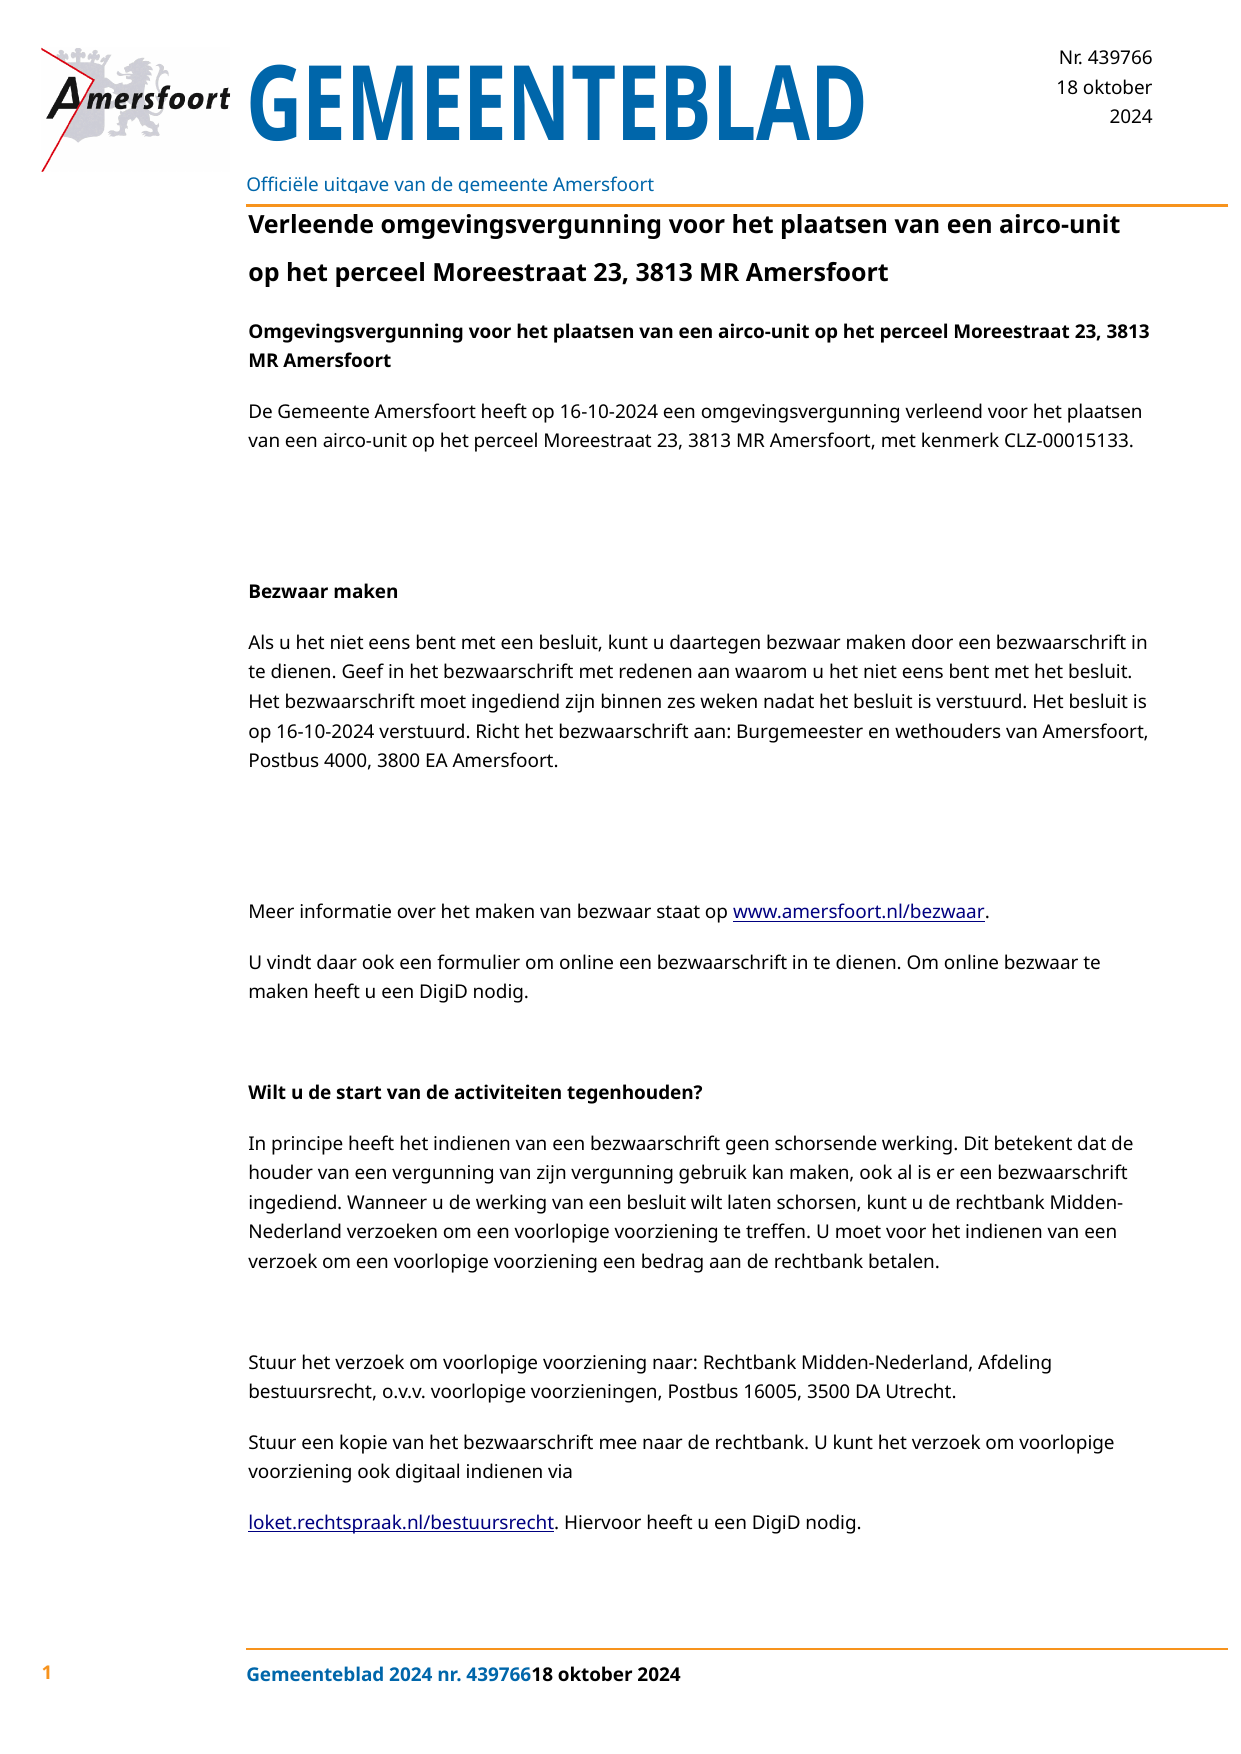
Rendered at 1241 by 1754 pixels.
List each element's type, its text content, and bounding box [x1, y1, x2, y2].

text U vindt daar ook een formulier om online een bezwaarschrift in te dienen. Om online bezwaar te maken heeft u een DigiD nodig. [248, 949, 1152, 1004]
text Als u het niet eens bent met een besluit, kunt u daartegen bezwaar maken door een bezwaarschrift in te dienen. Geef in het bezwaarschrift met redenen aan waarom u het niet eens bent met het besluit. Het bezwaarschrift moet ingediend zijn binnen zes weken nadat het besluit is verstuurd. Het besluit is op 16-10-2024 verstuurd. Richt het bezwaarschrift aan: Burgemeester en wethouders van Amersfoort, Postbus 4000, 3800 EA Amersfoort. [248, 629, 1152, 773]
text Wilt u de start van de activiteiten tegenhouden? [248, 1079, 1152, 1105]
text Bezwaar maken [248, 579, 1152, 604]
picture [41, 47, 231, 172]
text Meer informatie over het maken van bezwaar staat op www.amersfoort.nl/bezwaar. [248, 899, 1152, 924]
text Stuur een kopie van het bezwaarschrift mee naar de rechtbank. U kunt het verzoek om voorlopige voorziening ook digitaal indienen via [248, 1429, 1152, 1484]
text Omgevingsvergunning voor het plaatsen van een airco-unit op het perceel Moreestraat 23, 3813 MR Amersfoort [248, 318, 1152, 373]
text Stuur het verzoek om voorlopige voorziening naar: Rechtbank Midden-Nederland, Afdeling bestuursrecht, o.v.v. voorlopige voorzieningen, Postbus 16005, 3500 DA Utrecht. [248, 1349, 1152, 1404]
text De Gemeente Amersfoort heeft op 16-10-2024 een omgevingsvergunning verleend voor het plaatsen van een airco-unit op het perceel Moreestraat 23, 3813 MR Amersfoort, met kenmerk CLZ-00015133. [248, 398, 1152, 453]
text In principe heeft het indienen van een bezwaarschrift geen schorsende werking. Dit betekent dat de houder van een vergunning van zijn vergunning gebruik kan maken, ook al is er een bezwaarschrift ingediend. Wanneer u de werking van een besluit wilt laten schorsen, kunt u de rechtbank Midden-Nederland verzoeken om een voorlopige voorziening te treffen. U moet voor het indienen van een verzoek om een voorlopige voorziening een bedrag aan de rechtbank betalen. [248, 1130, 1152, 1274]
text Verleende omgevingsvergunning voor het plaatsen van een airco-unit op het perceel Moreestraat 23, 3813 MR Amersfoort [248, 207, 1152, 288]
text loket.rechtspraak.nl/bestuursrecht. Hiervoor heeft u een DigiD nodig. [248, 1509, 1152, 1535]
